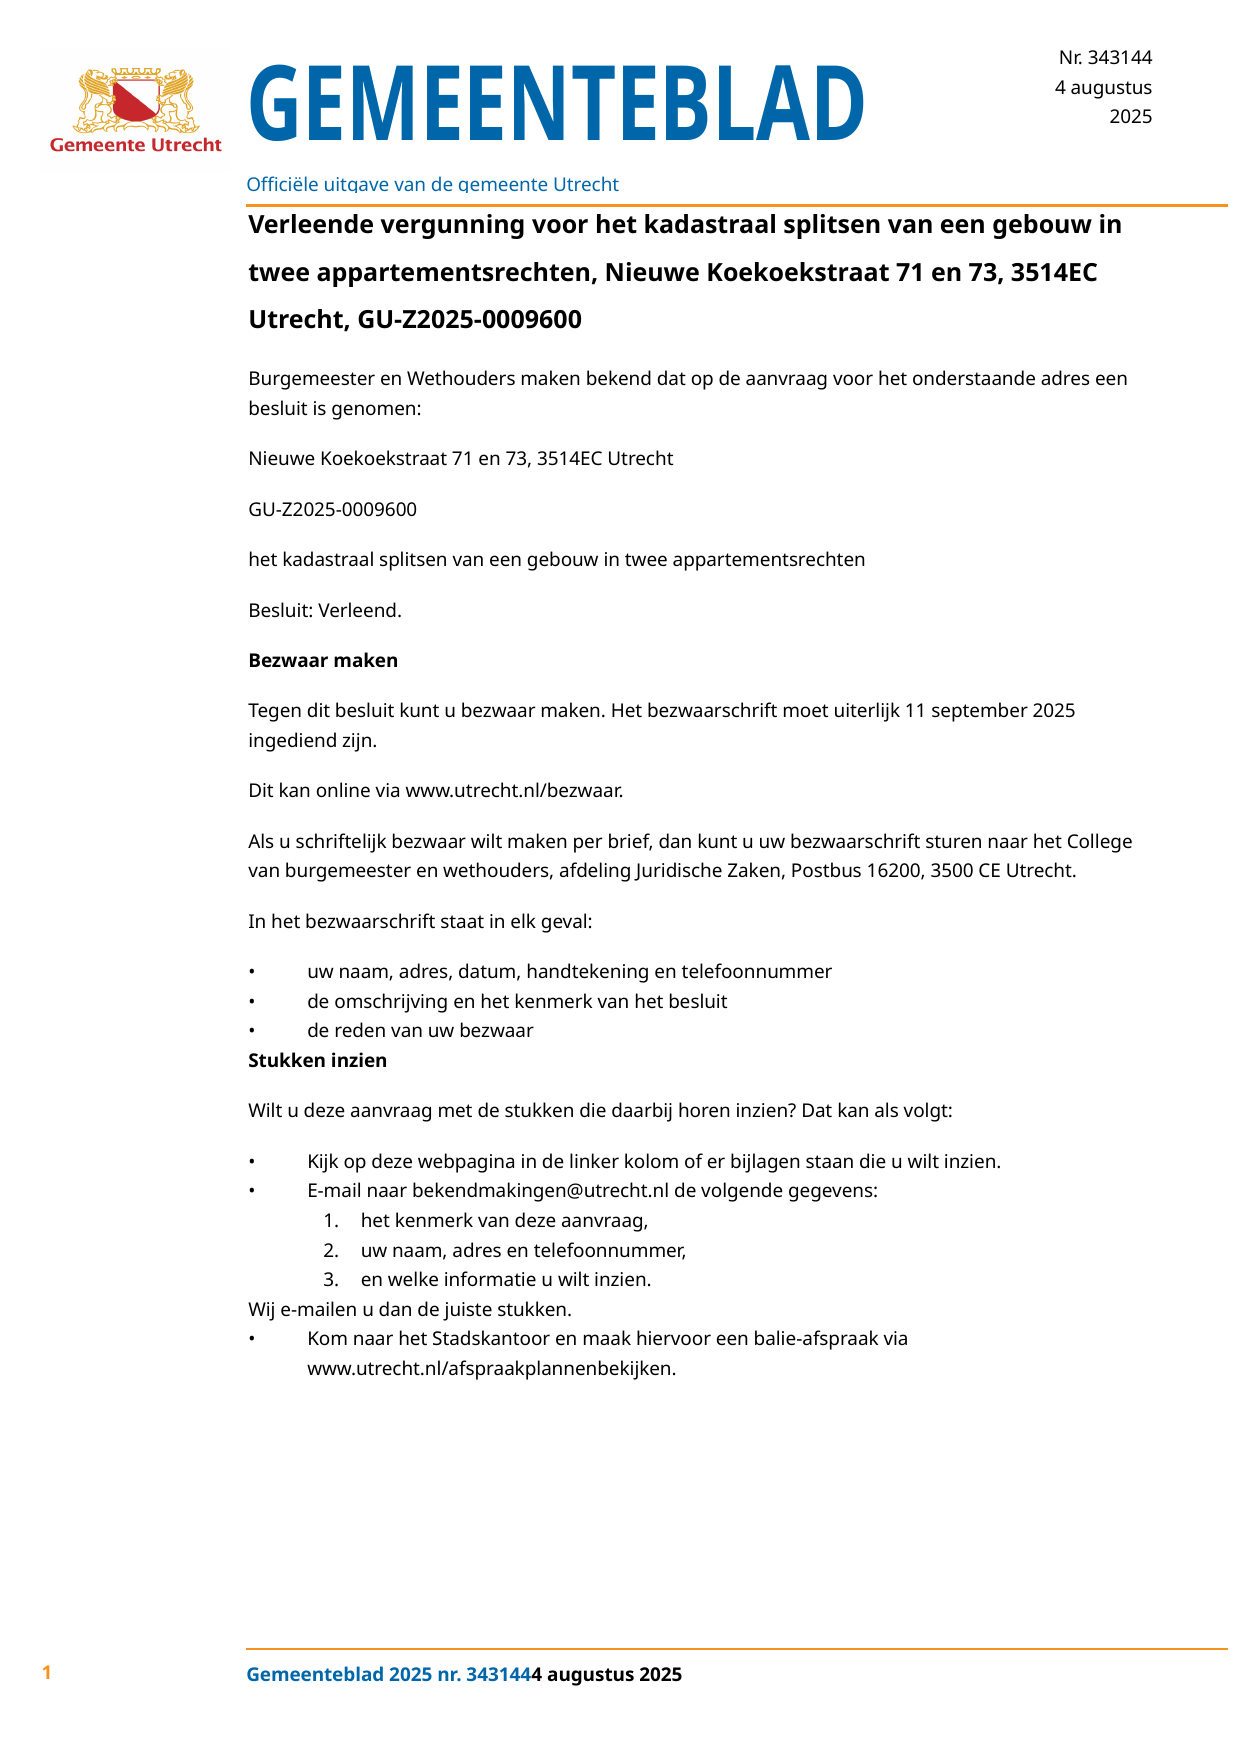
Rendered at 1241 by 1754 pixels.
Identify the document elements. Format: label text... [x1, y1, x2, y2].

text Besluit: Verleend. [248, 597, 1152, 622]
list het kenmerk van deze aanvraag, [323, 1207, 1152, 1233]
list de omschrijving en het kenmerk van het besluit [248, 988, 1152, 1014]
text Verleende vergunning voor het kadastraal splitsen van een gebouw in twee appartementsrechten, Nieuwe Koekoekstraat 71 en 73, 3514EC Utrecht, GU-Z2025-0009600 [248, 207, 1152, 336]
text Als u schriftelijk bezwaar wilt maken per brief, dan kunt u uw bezwaarschrift sturen naar het College van burgemeester en wethouders, afdeling Juridische Zaken, Postbus 16200, 3500 CE Utrecht. [248, 828, 1152, 883]
text Wilt u deze aanvraag met de stukken die daarbij horen inzien? Dat kan als volgt: [248, 1098, 1152, 1123]
list uw naam, adres, datum, handtekening en telefoonnummer [248, 958, 1152, 984]
list uw naam, adres en telefoonnummer, [323, 1237, 1152, 1262]
text Dit kan online via www.utrecht.nl/bezwaar. [248, 778, 1152, 803]
text Tegen dit besluit kunt u bezwaar maken. Het bezwaarschrift moet uiterlijk 11 september 2025 ingediend zijn. [248, 698, 1152, 753]
text Bezwaar maken [248, 647, 1152, 673]
list en welke informatie u wilt inzien. [323, 1266, 1152, 1292]
text Burgemeester en Wethouders maken bekend dat op de aanvraag voor het onderstaande adres een besluit is genomen: [248, 366, 1152, 421]
text In het bezwaarschrift staat in elk geval: [248, 908, 1152, 934]
list E-mail naar bekendmakingen@utrecht.nl de volgende gegevens: [248, 1178, 1152, 1203]
text GU-Z2025-0009600 [248, 496, 1152, 522]
picture [41, 47, 231, 172]
text Nieuwe Koekoekstraat 71 en 73, 3514EC Utrecht [248, 446, 1152, 471]
text Wij e-mailen u dan de juiste stukken. [248, 1296, 1152, 1322]
text het kadastraal splitsen van een gebouw in twee appartementsrechten [248, 546, 1152, 572]
text Stukken inzien [248, 1047, 1152, 1073]
list de reden van uw bezwaar [248, 1018, 1152, 1043]
list Kijk op deze webpagina in de linker kolom of er bijlagen staan die u wilt inzien. [248, 1148, 1152, 1174]
list Kom naar het Stadskantoor en maak hiervoor een balie-afspraak via www.utrecht.nl/afspraakplannenbekijken. [248, 1326, 1152, 1381]
